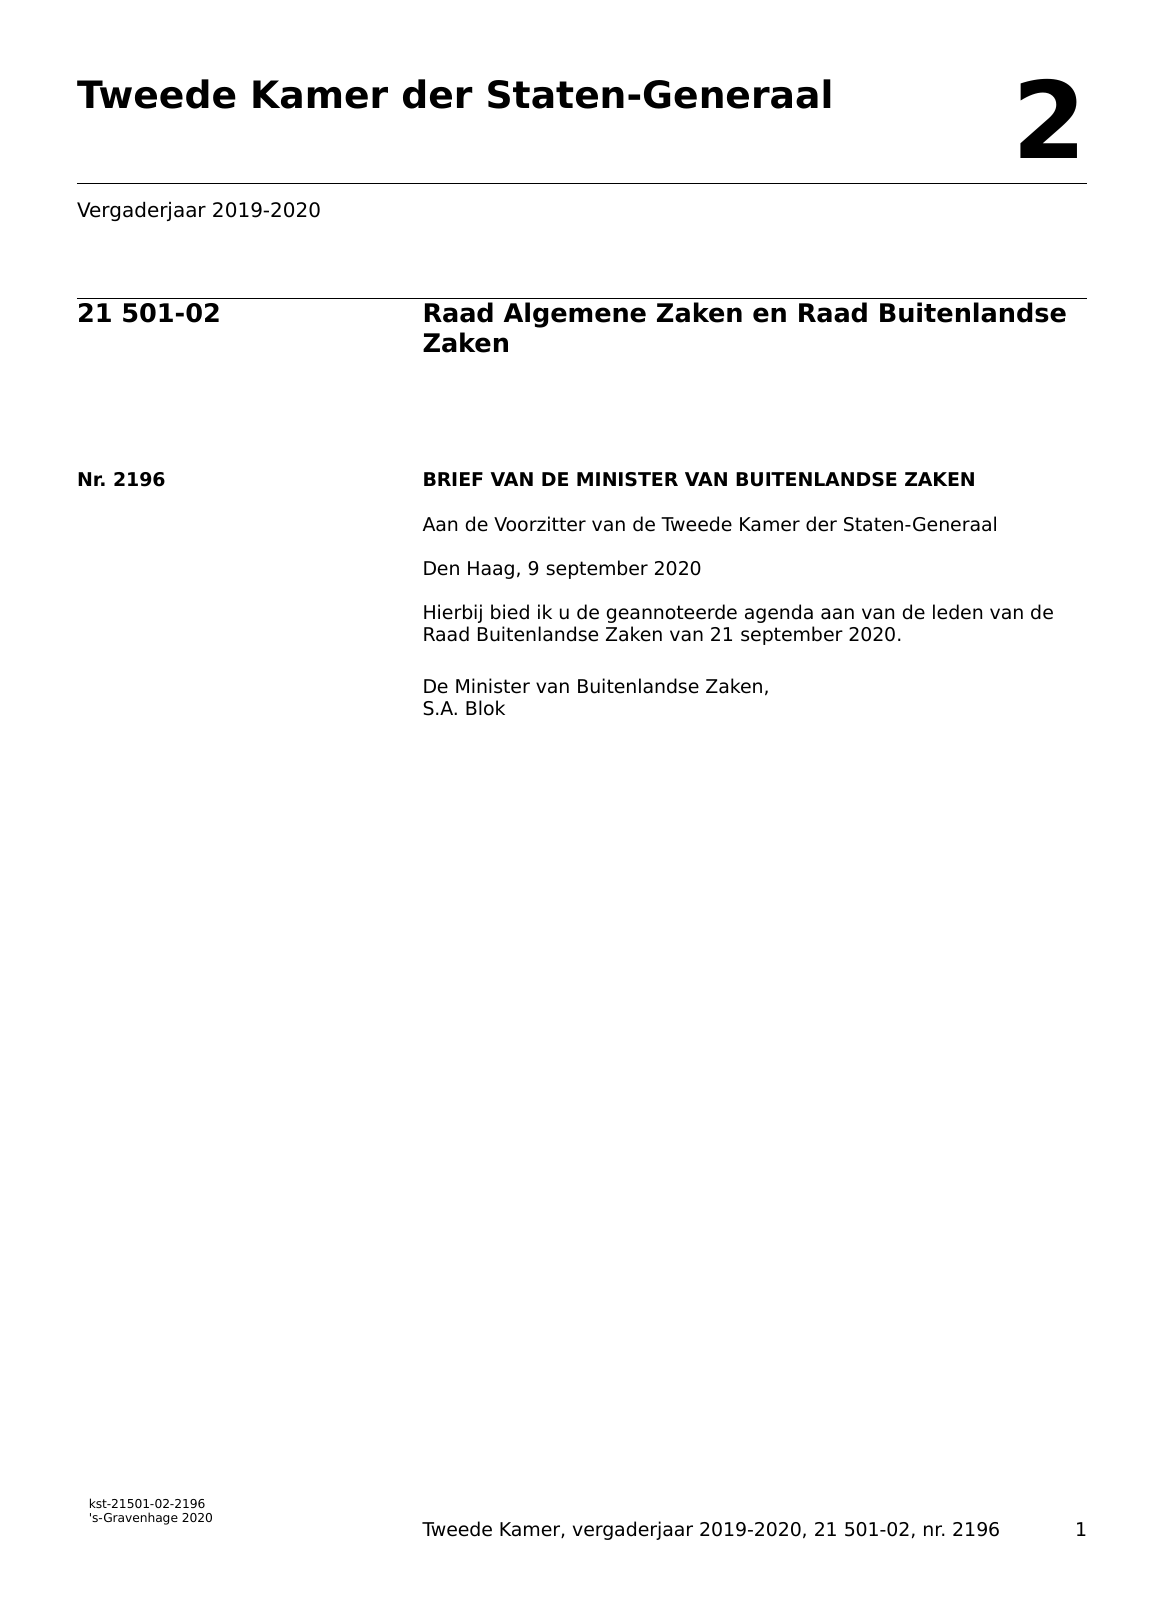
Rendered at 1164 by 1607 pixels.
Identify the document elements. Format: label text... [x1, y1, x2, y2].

table_header 2 [886, 59, 1087, 183]
table_cell Vergaderjaar 2019-2020 [77, 184, 1087, 298]
text Hierbij bied ik u de geannoteerde agenda aan van de leden van de Raad Buitenlandse Zaken van 21 september 2020. [422, 602, 1087, 646]
text 's-Gravenhage 2020 [88, 1511, 323, 1525]
text Den Haag, 9 september 2020 [422, 558, 1087, 580]
table_header Tweede Kamer der Staten-Generaal [77, 59, 886, 183]
text De Minister van Buitenlandse Zaken, S.A. Blok [422, 676, 1087, 720]
text Aan de Voorzitter van de Tweede Kamer der Staten-Generaal [422, 513, 1087, 536]
text kst-21501-02-2196 [88, 1497, 323, 1511]
subtitle Nr. 2196 BRIEF VAN DE MINISTER VAN BUITENLANDSE ZAKEN [77, 469, 1087, 491]
subtitle 21 501-02 Raad Algemene Zaken en Raad Buitenlandse Zaken [77, 299, 1087, 358]
